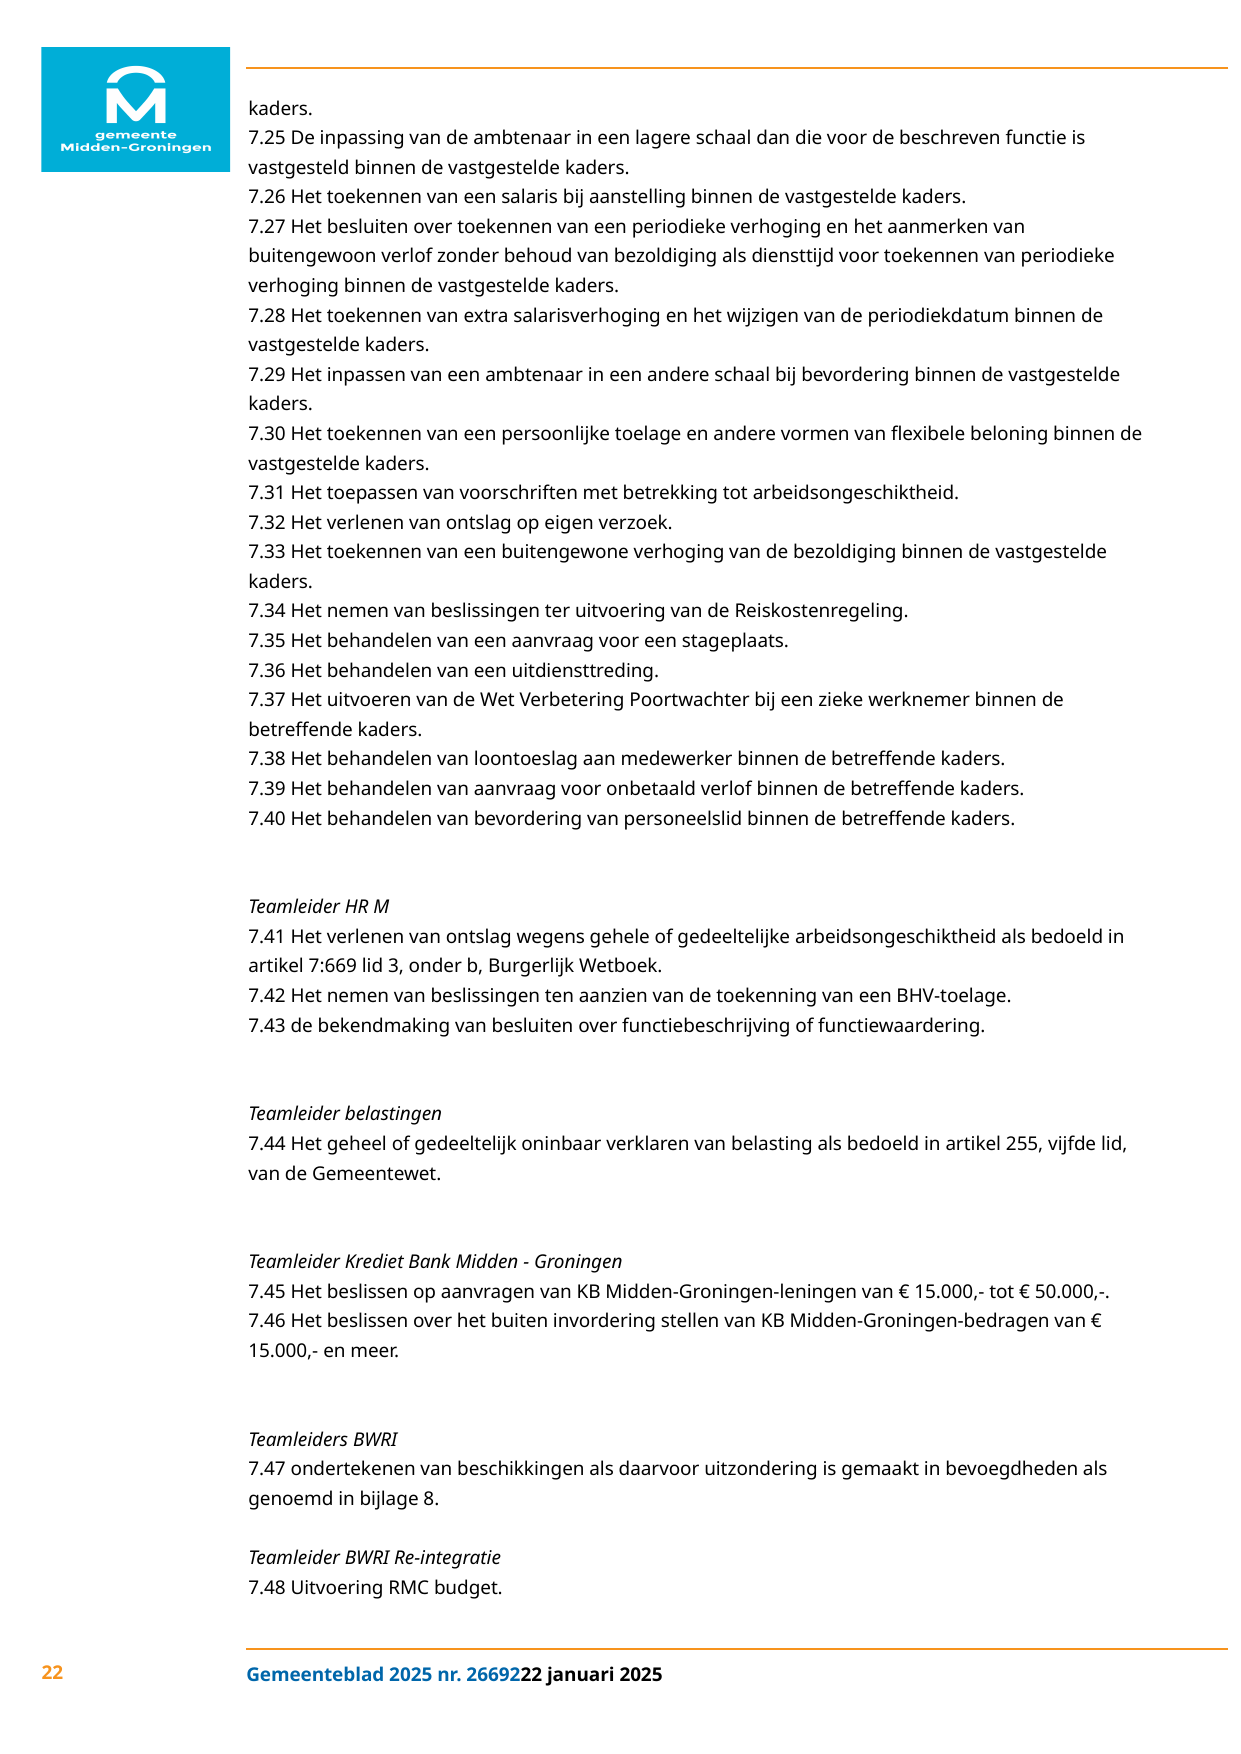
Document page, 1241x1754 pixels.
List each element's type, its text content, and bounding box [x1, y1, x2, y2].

text 7.25 De inpassing van de ambtenaar in een lagere schaal dan die voor de beschreven functie is vastgesteld binnen de vastgestelde kaders. [248, 124, 1152, 180]
text 7.44 Het geheel of gedeeltelijk oninbaar verklaren van belasting als bedoeld in artikel 255, vijfde lid, van de Gemeentewet. [248, 1130, 1152, 1186]
text 7.33 Het toekennen van een buitengewone verhoging van de bezoldiging binnen de vastgestelde kaders. [248, 538, 1152, 594]
text 7.29 Het inpassen van een ambtenaar in een andere schaal bij bevordering binnen de vastgestelde kaders. [248, 361, 1152, 416]
text 7.36 Het behandelen van een uitdiensttreding. [248, 657, 1152, 683]
text 7.35 Het behandelen van een aanvraag voor een stageplaats. [248, 627, 1152, 653]
text 7.31 Het toepassen van voorschriften met betrekking tot arbeidsongeschiktheid. [248, 479, 1152, 505]
text 7.37 Het uitvoeren van de Wet Verbetering Poortwachter bij een zieke werknemer binnen de betreffende kaders. [248, 686, 1152, 742]
text 7.40 Het behandelen van bevordering van personeelslid binnen de betreffende kaders. [248, 805, 1152, 831]
text 7.27 Het besluiten over toekennen van een periodieke verhoging en het aanmerken van buitengewoon verlof zonder behoud van bezoldiging als diensttijd voor toekennen van periodieke verhoging binnen de vastgestelde kaders. [248, 213, 1152, 298]
picture [184, 146, 190, 153]
text 7.28 Het toekennen van extra salarisverhoging en het wijzigen van de periodiekdatum binnen de vastgestelde kaders. [248, 302, 1152, 357]
text 7.38 Het behandelen van loontoeslag aan medewerker binnen de betreffende kaders. [248, 746, 1152, 771]
text 7.26 Het toekennen van een salaris bij aanstelling binnen de vastgestelde kaders. [248, 183, 1152, 209]
text 7.41 Het verlenen van ontslag wegens gehele of gedeeltelijke arbeidsongeschiktheid als bedoeld in artikel 7:669 lid 3, onder b, Burgerlijk Wetboek. [248, 923, 1152, 978]
text 7.34 Het nemen van beslissingen ter uitvoering van de Reiskostenregeling. [248, 598, 1152, 623]
text kaders. [248, 95, 1152, 121]
text 7.32 Het verlenen van ontslag op eigen verzoek. [248, 509, 1152, 535]
text 7.30 Het toekennen van een persoonlijke toelage en andere vormen van flexibele beloning binnen de vastgestelde kaders. [248, 420, 1152, 476]
text Teamleider Krediet Bank Midden - Groningen [248, 1248, 1152, 1274]
text 7.47 ondertekenen van beschikkingen als daarvoor uitzondering is gemaakt in bevoegdheden als genoemd in bijlage 8. [248, 1456, 1152, 1511]
text 7.42 Het nemen van beslissingen ten aanzien van de toekenning van een BHV-toelage. [248, 982, 1152, 1008]
picture [108, 66, 164, 82]
text Teamleider belastingen [248, 1101, 1152, 1126]
text Teamleider HR M [248, 893, 1152, 919]
text Teamleiders BWRI [248, 1426, 1152, 1452]
text 7.48 Uitvoering RMC budget. [248, 1574, 1152, 1600]
text 7.39 Het behandelen van aanvraag voor onbetaald verlof binnen de betreffende kaders. [248, 775, 1152, 801]
text Teamleider BWRI Re-integratie [248, 1544, 1152, 1570]
text 7.43 de bekendmaking van besluiten over functiebeschrijving of functiewaardering. [248, 1012, 1152, 1038]
text 7.46 Het beslissen over het buiten invordering stellen van KB Midden-Groningen-bedragen van € 15.000,- en meer. [248, 1308, 1152, 1363]
text 7.45 Het beslissen op aanvragen van KB Midden-Groningen-leningen van € 15.000,- tot € 50.000,-. [248, 1278, 1152, 1304]
picture [107, 89, 165, 122]
